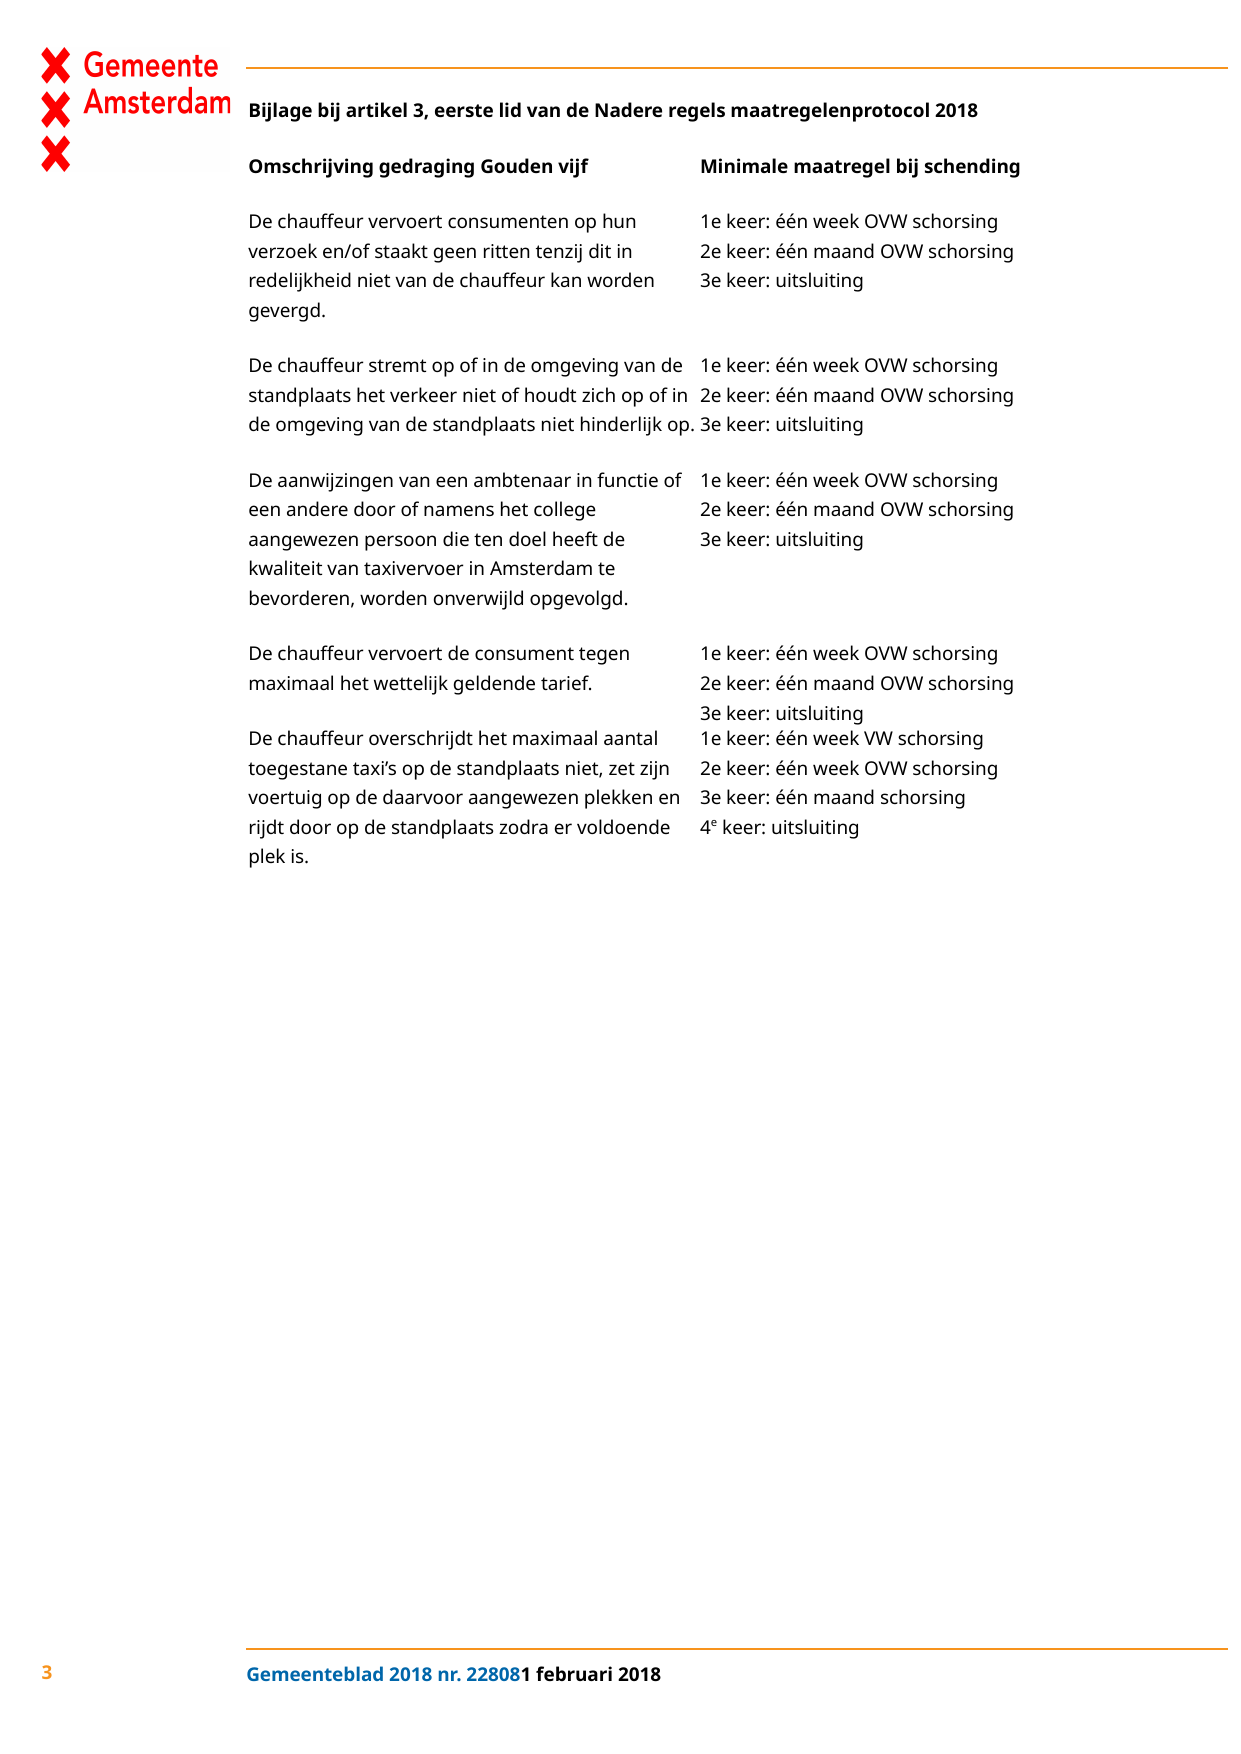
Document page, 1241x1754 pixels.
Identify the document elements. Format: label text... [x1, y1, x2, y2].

table_cell De chauffeur vervoert consumenten op hun verzoek en/of staakt geen ritten tenzij dit in redelijkheid niet van de chauffeur kan worden gevergd. [248, 208, 700, 352]
table_cell 1e keer: één week OVW schorsing 2e keer: één maand OVW schorsing 3e keer: uitsluiting [700, 208, 1152, 352]
table_cell 1e keer: één week VW schorsing 2e keer: één week OVW schorsing 3e keer: één maand schorsing 4e keer: uitsluiting [700, 725, 1152, 899]
table_cell De chauffeur overschrijdt het maximaal aantal toegestane taxi’s op de standplaats niet, zet zijn voertuig op de daarvoor aangewezen plekken en rijdt door op de standplaats zodra er voldoende plek is. [248, 725, 700, 899]
text Bijlage bij artikel 3, eerste lid van de Nadere regels maatregelenprotocol 2018 [248, 95, 1152, 123]
table_cell 1e keer: één week OVW schorsing 2e keer: één maand OVW schorsing 3e keer: uitsluiting [700, 641, 1152, 725]
table_cell 1e keer: één week OVW schorsing 2e keer: één maand OVW schorsing 3e keer: uitsluiting [700, 353, 1152, 467]
table_cell De aanwijzingen van een ambtenaar in functie of een andere door of namens het college aangewezen persoon die ten doel heeft de kwaliteit van taxivervoer in Amsterdam te bevorderen, worden onverwijld opgevolgd. [248, 467, 700, 641]
table_cell De chauffeur vervoert de consument tegen maximaal het wettelijk geldende tarief. [248, 641, 700, 725]
picture [41, 47, 231, 172]
table_header Minimale maatregel bij schending [700, 153, 1152, 208]
table_header Omschrijving gedraging Gouden vijf [248, 153, 700, 208]
table_cell 1e keer: één week OVW schorsing 2e keer: één maand OVW schorsing 3e keer: uitsluiting [700, 467, 1152, 641]
table_cell De chauffeur stremt op of in de omgeving van de standplaats het verkeer niet of houdt zich op of in de omgeving van de standplaats niet hinderlijk op. [248, 353, 700, 467]
